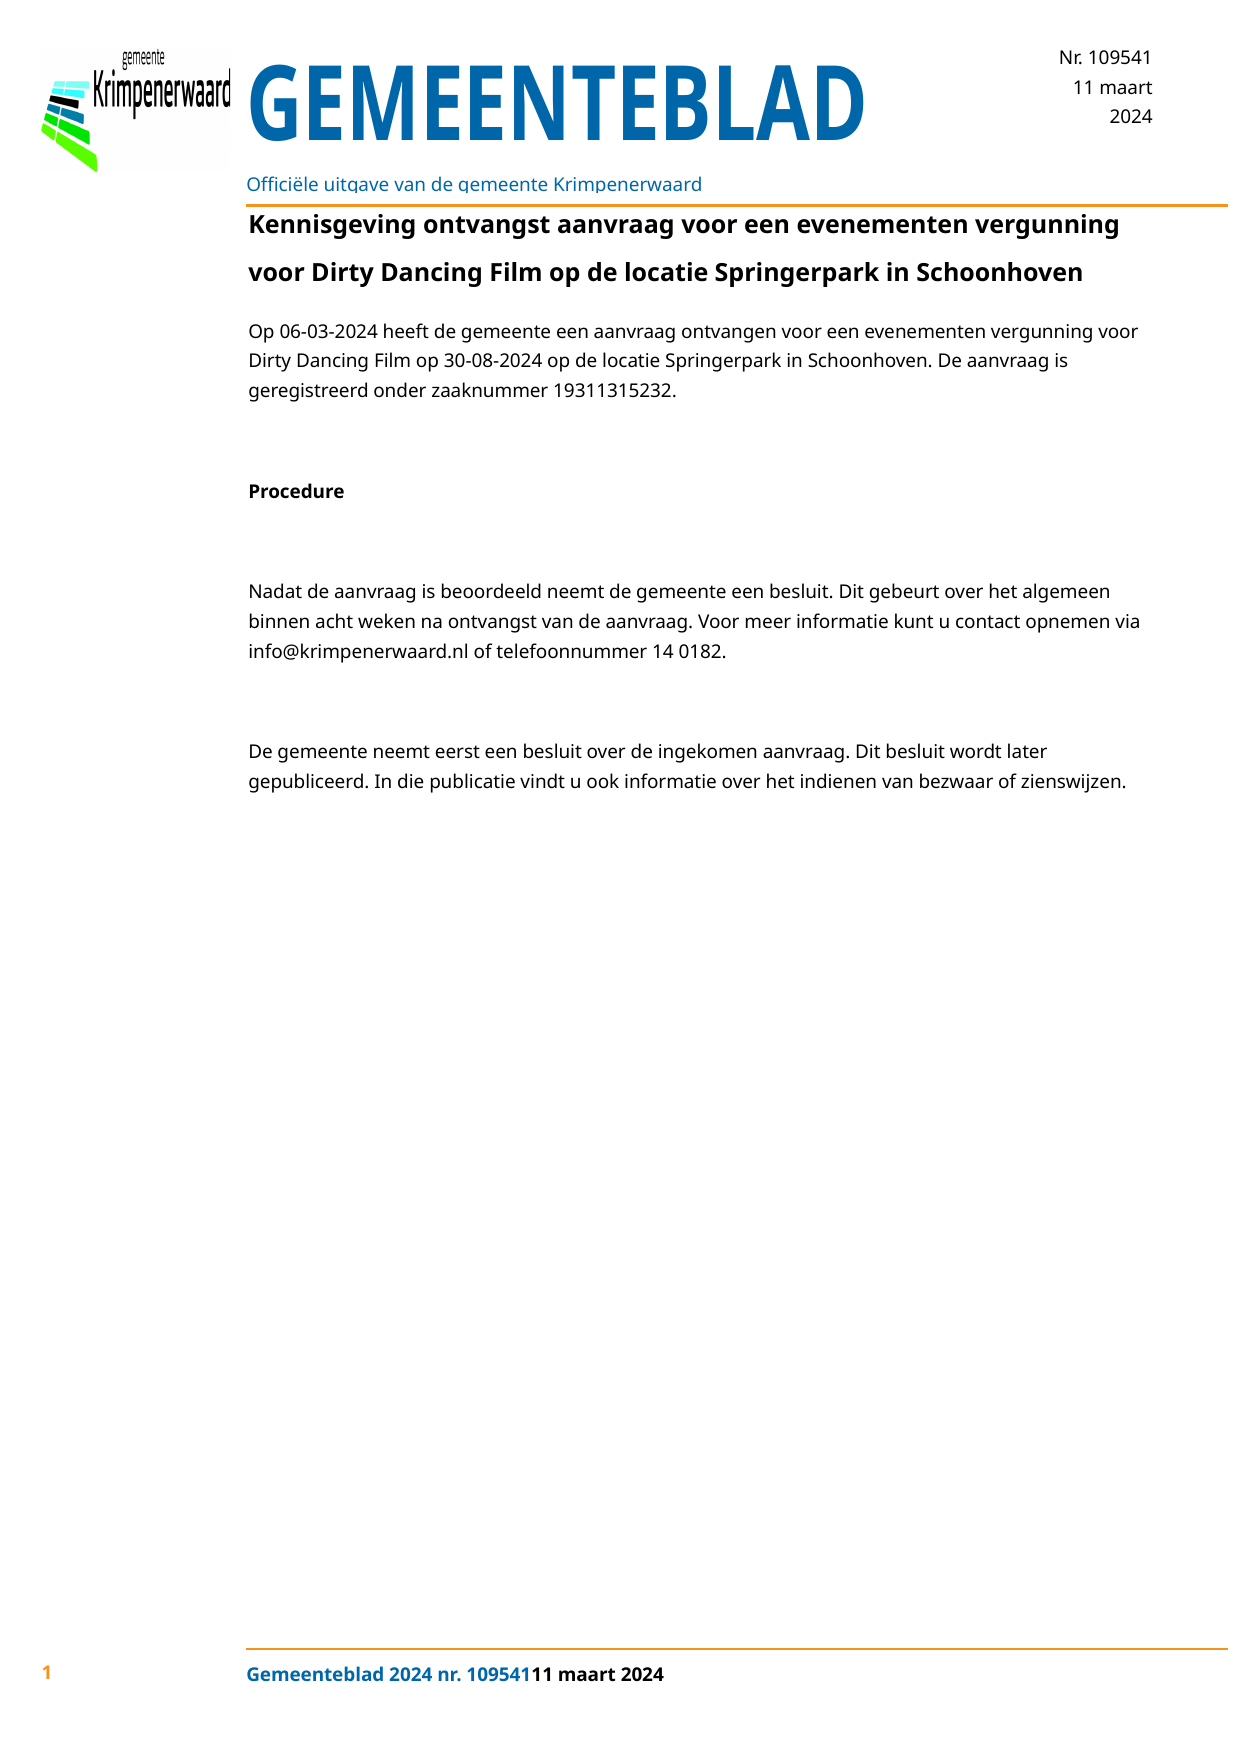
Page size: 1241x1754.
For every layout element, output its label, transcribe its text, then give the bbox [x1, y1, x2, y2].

text Op 06-03-2024 heeft de gemeente een aanvraag ontvangen voor een evenementen vergunning voor Dirty Dancing Film op 30-08-2024 op de locatie Springerpark in Schoonhoven. De aanvraag is geregistreerd onder zaaknummer 19311315232. [248, 318, 1152, 403]
text Nadat de aanvraag is beoordeeld neemt de gemeente een besluit. Dit gebeurt over het algemeen binnen acht weken na ontvangst van de aanvraag. Voor meer informatie kunt u contact opnemen via info@krimpenerwaard.nl of telefoonnummer 14 0182. [248, 579, 1152, 664]
text Procedure [248, 478, 1152, 504]
text Kennisgeving ontvangst aanvraag voor een evenementen vergunning voor Dirty Dancing Film op de locatie Springerpark in Schoonhoven [248, 207, 1152, 288]
picture [41, 47, 231, 172]
text De gemeente neemt eerst een besluit over de ingekomen aanvraag. Dit besluit wordt later gepubliceerd. In die publicatie vindt u ook informatie over het indienen van bezwaar of zienswijzen. [248, 739, 1152, 794]
